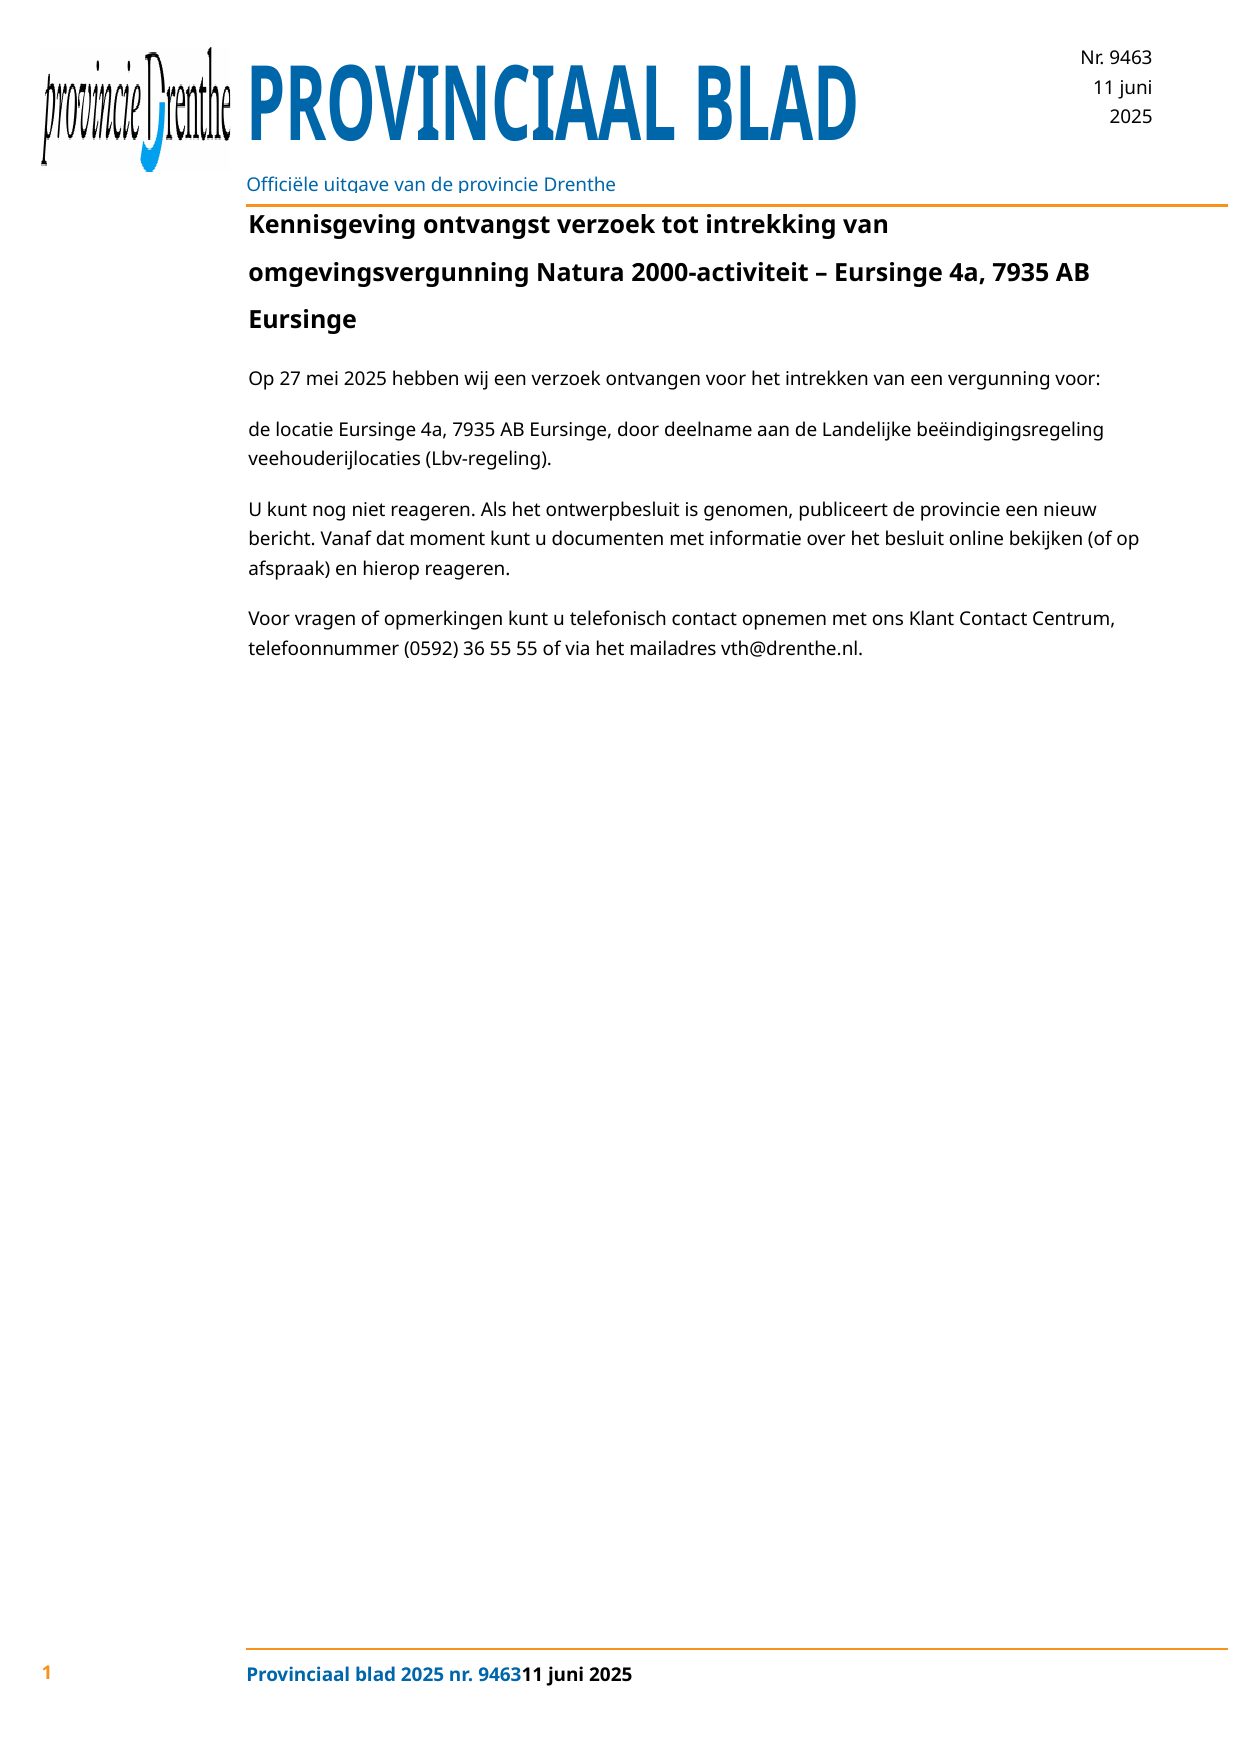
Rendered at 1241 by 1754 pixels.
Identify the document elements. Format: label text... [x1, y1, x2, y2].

text de locatie Eursinge 4a, 7935 AB Eursinge, door deelname aan de Landelijke beëindigingsregeling veehouderijlocaties (Lbv-regeling). [248, 416, 1152, 471]
picture [41, 47, 231, 172]
text Kennisgeving ontvangst verzoek tot intrekking van omgevingsvergunning Natura 2000-activiteit – Eursinge 4a, 7935 AB Eursinge [248, 207, 1152, 336]
text Op 27 mei 2025 hebben wij een verzoek ontvangen voor het intrekken van een vergunning voor: [248, 366, 1152, 391]
text U kunt nog niet reageren. Als het ontwerpbesluit is genomen, publiceert de provincie een nieuw bericht. Vanaf dat moment kunt u documenten met informatie over het besluit online bekijken (of op afspraak) en hierop reageren. [248, 496, 1152, 581]
text Voor vragen of opmerkingen kunt u telefonisch contact opnemen met ons Klant Contact Centrum, telefoonnummer (0592) 36 55 55 of via het mailadres vth@drenthe.nl. [248, 606, 1152, 661]
